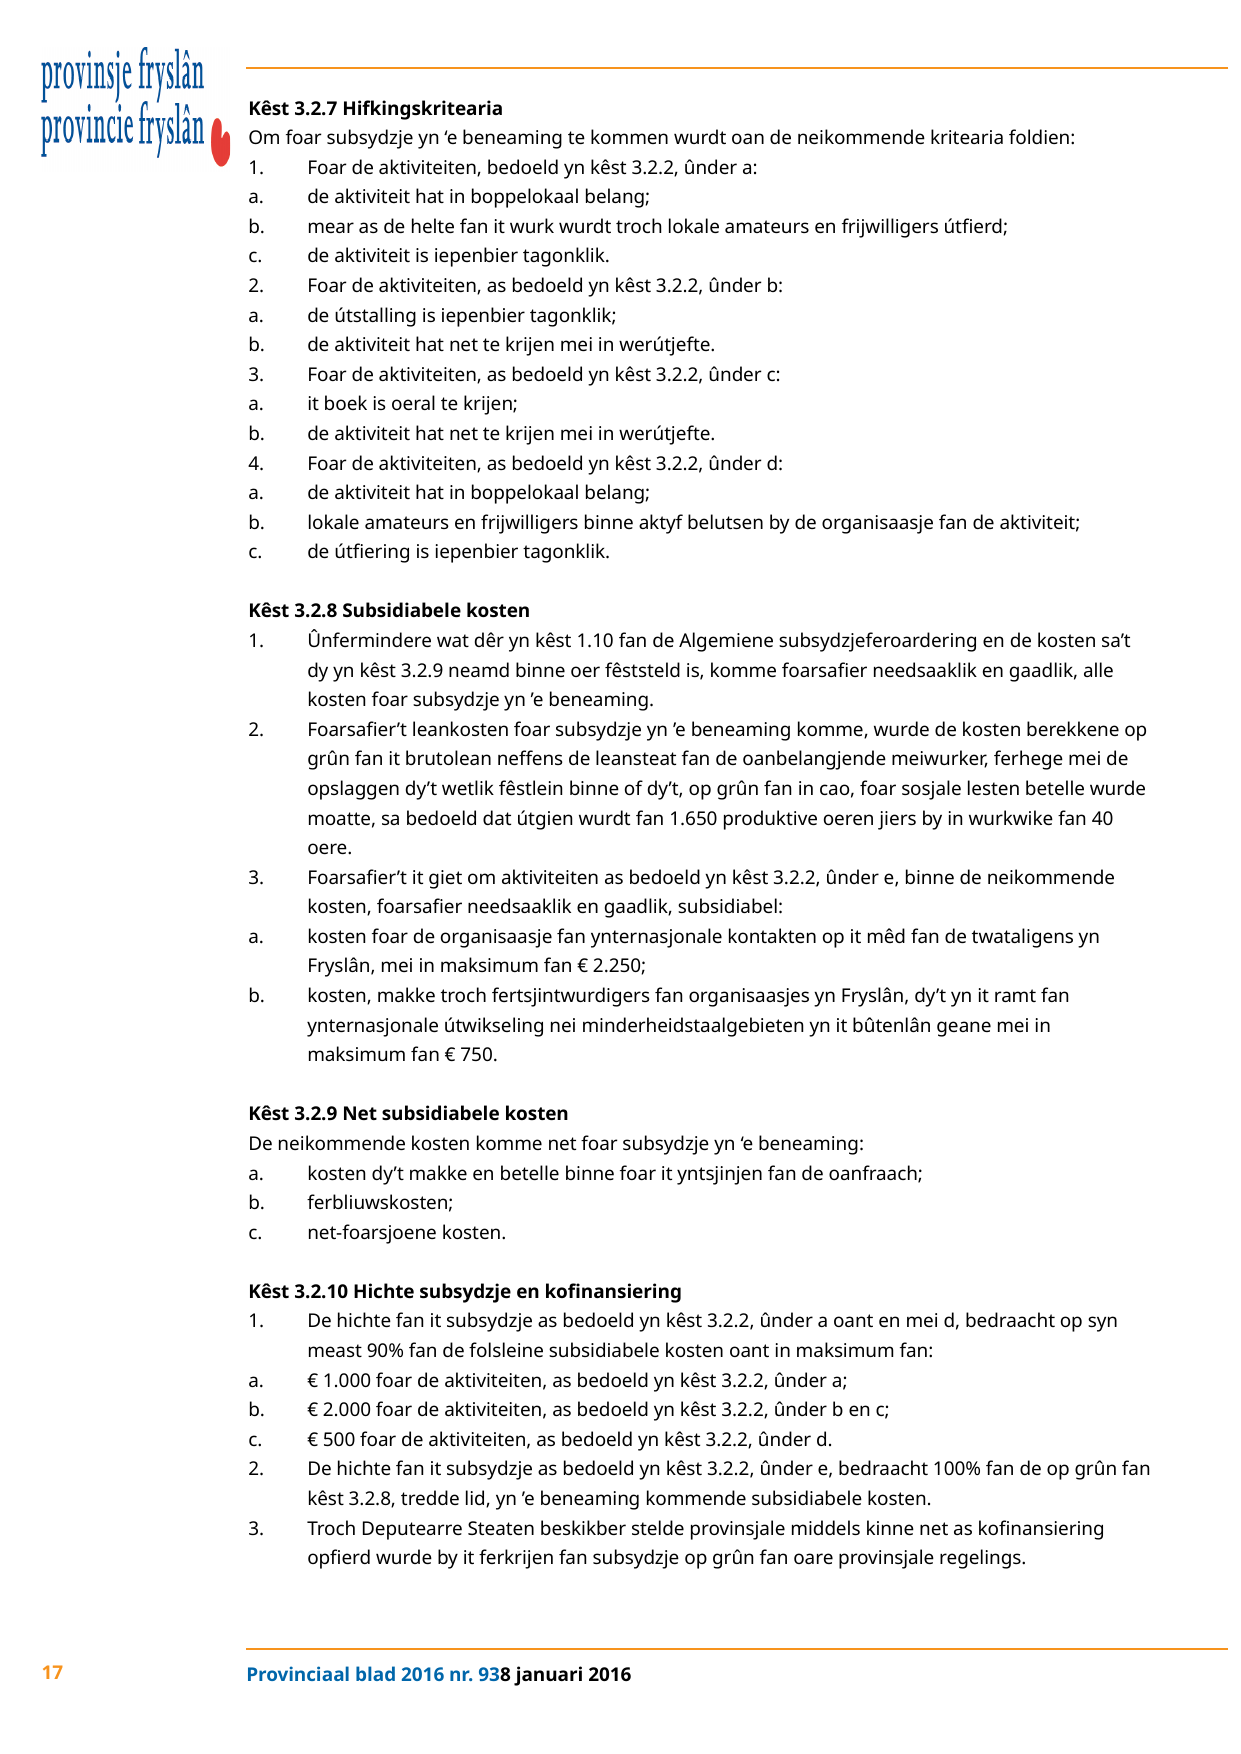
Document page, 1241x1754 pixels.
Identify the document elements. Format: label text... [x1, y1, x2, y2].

list Foar de aktiviteiten, as bedoeld yn kêst 3.2.2, ûnder d: [248, 450, 1152, 476]
list Ûnfermindere wat dêr yn kêst 1.10 fan de Algemiene subsydzjeferoardering en de kosten sa’t dy yn kêst 3.2.9 neamd binne oer fêststeld is, komme foarsafier needsaaklik en gaadlik, alle kosten foar subsydzje yn ’e beneaming. [248, 627, 1152, 712]
list de aktiviteit is iepenbier tagonklik. [248, 243, 1152, 268]
text Kêst 3.2.8 Subsidiabele kosten [248, 598, 1152, 623]
list net-foarsjoene kosten. [248, 1219, 1152, 1245]
list mear as de helte fan it wurk wurdt troch lokale amateurs en frijwilligers útfierd; [248, 213, 1152, 239]
text Om foar subsydzje yn ‘e beneaming te kommen wurdt oan de neikommende kritearia foldien: [248, 124, 1152, 150]
text Kêst 3.2.9 Net subsidiabele kosten [248, 1101, 1152, 1126]
list de aktiviteit hat net te krijen mei in werútjefte. [248, 420, 1152, 446]
list kosten dy’t makke en betelle binne foar it yntsjinjen fan de oanfraach; [248, 1160, 1152, 1186]
list Foarsafier’t leankosten foar subsydzje yn ’e beneaming komme, wurde de kosten berekkene op grûn fan it brutolean neffens de leansteat fan de oanbelangjende meiwurker, ferhege mei de opslaggen dy’t wetlik fêstlein binne of dy’t, op grûn fan in cao, foar sosjale lesten betelle wurde moatte, sa bedoeld dat útgien wurdt fan 1.650 produktive oeren jiers by in wurkwike fan 40 oere. [248, 716, 1152, 860]
list De hichte fan it subsydzje as bedoeld yn kêst 3.2.2, ûnder a oant en mei d, bedraacht op syn meast 90% fan de folsleine subsidiabele kosten oant in maksimum fan: [248, 1308, 1152, 1363]
list € 500 foar de aktiviteiten, as bedoeld yn kêst 3.2.2, ûnder d. [248, 1426, 1152, 1452]
list de aktiviteit hat net te krijen mei in werútjefte. [248, 331, 1152, 357]
list de útstalling is iepenbier tagonklik; [248, 302, 1152, 328]
list De hichte fan it subsydzje as bedoeld yn kêst 3.2.2, ûnder e, bedraacht 100% fan de op grûn fan kêst 3.2.8, tredde lid, yn ’e beneaming kommende subsidiabele kosten. [248, 1456, 1152, 1511]
list € 2.000 foar de aktiviteiten, as bedoeld yn kêst 3.2.2, ûnder b en c; [248, 1396, 1152, 1422]
list de aktiviteit hat in boppelokaal belang; [248, 183, 1152, 209]
text De neikommende kosten komme net foar subsydzje yn ‘e beneaming: [248, 1130, 1152, 1156]
list kosten, makke troch fertsjintwurdigers fan organisaasjes yn Fryslân, dy’t yn it ramt fan ynternasjonale útwikseling nei minderheidstaalgebieten yn it bûtenlân geane mei in maksimum fan € 750. [248, 982, 1152, 1067]
list € 1.000 foar de aktiviteiten, as bedoeld yn kêst 3.2.2, ûnder a; [248, 1367, 1152, 1393]
list kosten foar de organisaasje fan ynternasjonale kontakten op it mêd fan de twataligens yn Fryslân, mei in maksimum fan € 2.250; [248, 923, 1152, 978]
list de útfiering is iepenbier tagonklik. [248, 538, 1152, 564]
text Kêst 3.2.7 Hifkingskritearia [248, 95, 1152, 121]
list Foar de aktiviteiten, bedoeld yn kêst 3.2.2, ûnder a: [248, 154, 1152, 180]
list Foarsafier’t it giet om aktiviteiten as bedoeld yn kêst 3.2.2, ûnder e, binne de neikommende kosten, foarsafier needsaaklik en gaadlik, subsidiabel: [248, 864, 1152, 919]
list Foar de aktiviteiten, as bedoeld yn kêst 3.2.2, ûnder c: [248, 361, 1152, 387]
list lokale amateurs en frijwilligers binne aktyf belutsen by de organisaasje fan de aktiviteit; [248, 509, 1152, 535]
list ferbliuwskosten; [248, 1189, 1152, 1215]
list it boek is oeral te krijen; [248, 391, 1152, 416]
picture [41, 47, 231, 172]
list Foar de aktiviteiten, as bedoeld yn kêst 3.2.2, ûnder b: [248, 272, 1152, 298]
list Troch Deputearre Steaten beskikber stelde provinsjale middels kinne net as kofinansiering opfierd wurde by it ferkrijen fan subsydzje op grûn fan oare provinsjale regelings. [248, 1515, 1152, 1570]
list de aktiviteit hat in boppelokaal belang; [248, 479, 1152, 505]
text Kêst 3.2.10 Hichte subsydzje en kofinansiering [248, 1278, 1152, 1304]
